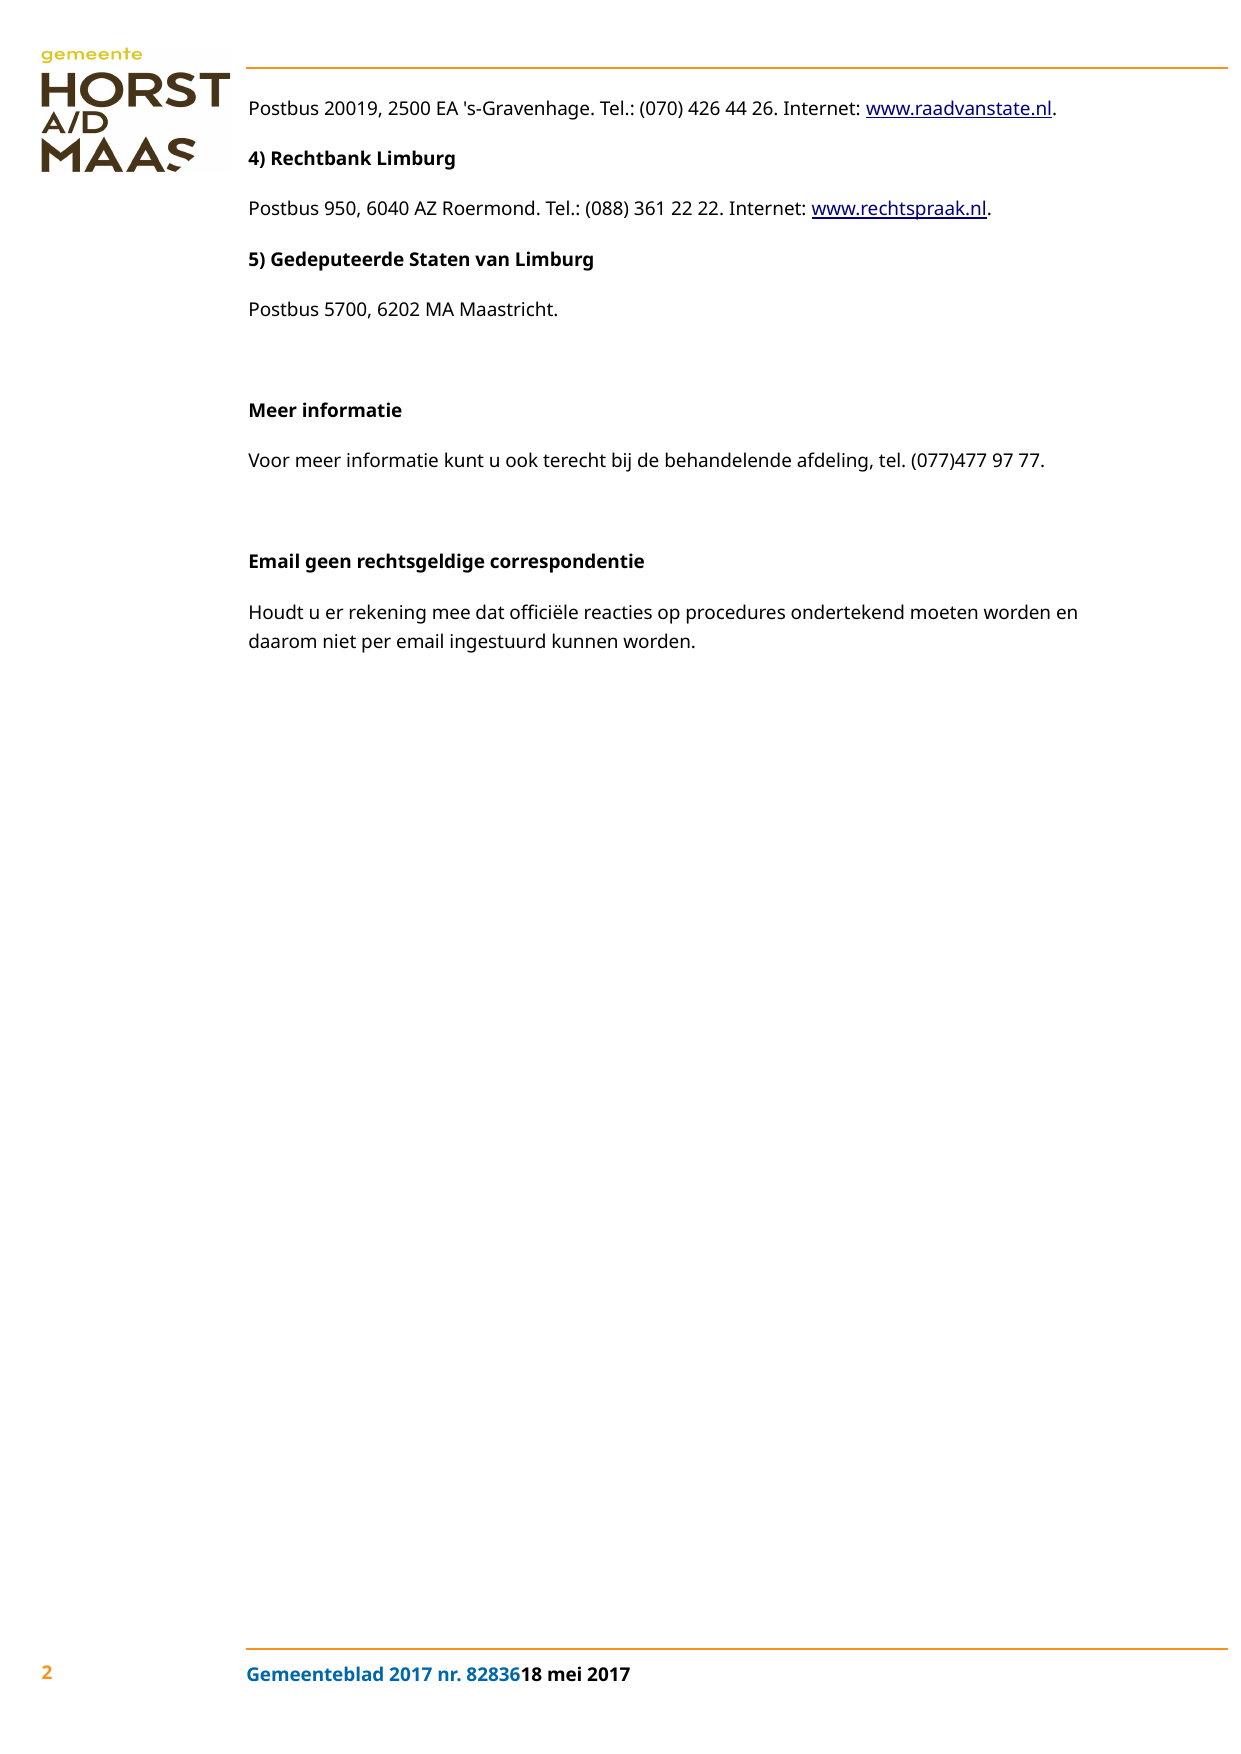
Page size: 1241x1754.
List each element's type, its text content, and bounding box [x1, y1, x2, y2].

picture [41, 47, 231, 172]
text Houdt u er rekening mee dat officiële reacties op procedures ondertekend moeten worden en daarom niet per email ingestuurd kunnen worden. [248, 599, 1152, 654]
text Email geen rechtsgeldige correspondentie [248, 548, 1152, 574]
text 5) Gedeputeerde Staten van Limburg [248, 246, 1152, 272]
text 4) Rechtbank Limburg [248, 145, 1152, 171]
text Voor meer informatie kunt u ook terecht bij de behandelende afdeling, tel. (077)477 97 77. [248, 448, 1152, 473]
text Postbus 20019, 2500 EA 's-Gravenhage. Tel.: (070) 426 44 26. Internet: www.raadvanstate.nl. [248, 95, 1152, 121]
text Postbus 5700, 6202 MA Maastricht. [248, 296, 1152, 322]
text Meer informatie [248, 397, 1152, 423]
text Postbus 950, 6040 AZ Roermond. Tel.: (088) 361 22 22. Internet: www.rechtspraak.nl. [248, 196, 1152, 221]
